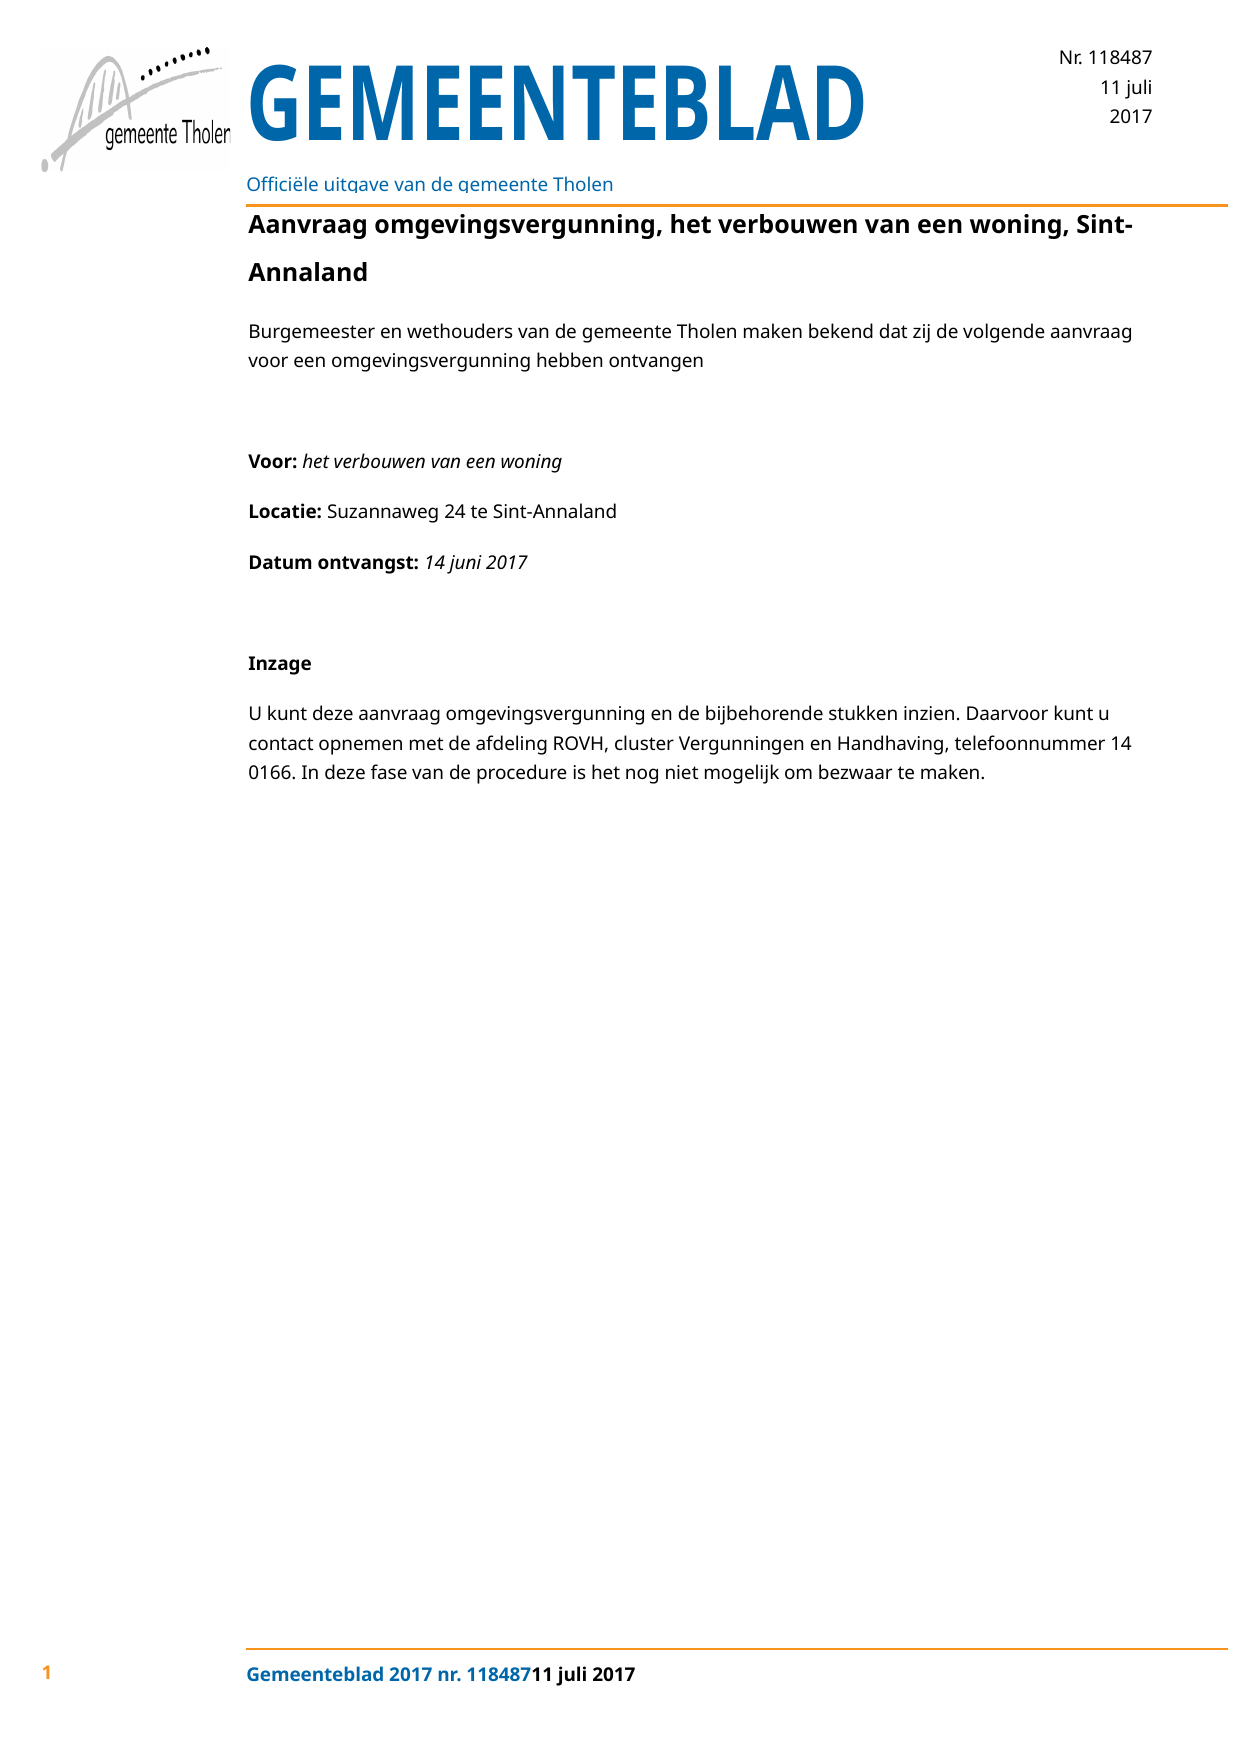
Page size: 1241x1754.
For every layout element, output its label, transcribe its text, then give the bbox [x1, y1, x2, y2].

text Locatie: Suzannaweg 24 te Sint-Annaland [248, 499, 1152, 524]
text Aanvraag omgevingsvergunning, het verbouwen van een woning, Sint-Annaland [248, 207, 1152, 288]
text Burgemeester en wethouders van de gemeente Tholen maken bekend dat zij de volgende aanvraag voor een omgevingsvergunning hebben ontvangen [248, 318, 1152, 373]
text U kunt deze aanvraag omgevingsvergunning en de bijbehorende stukken inzien. Daarvoor kunt u contact opnemen met de afdeling ROVH, cluster Vergunningen en Handhaving, telefoonnummer 14 0166. In deze fase van de procedure is het nog niet mogelijk om bezwaar te maken. [248, 700, 1152, 785]
text Datum ontvangst: 14 juni 2017 [248, 549, 1152, 575]
picture [41, 47, 231, 172]
text Voor: het verbouwen van een woning [248, 448, 1152, 474]
text Inzage [248, 650, 1152, 676]
